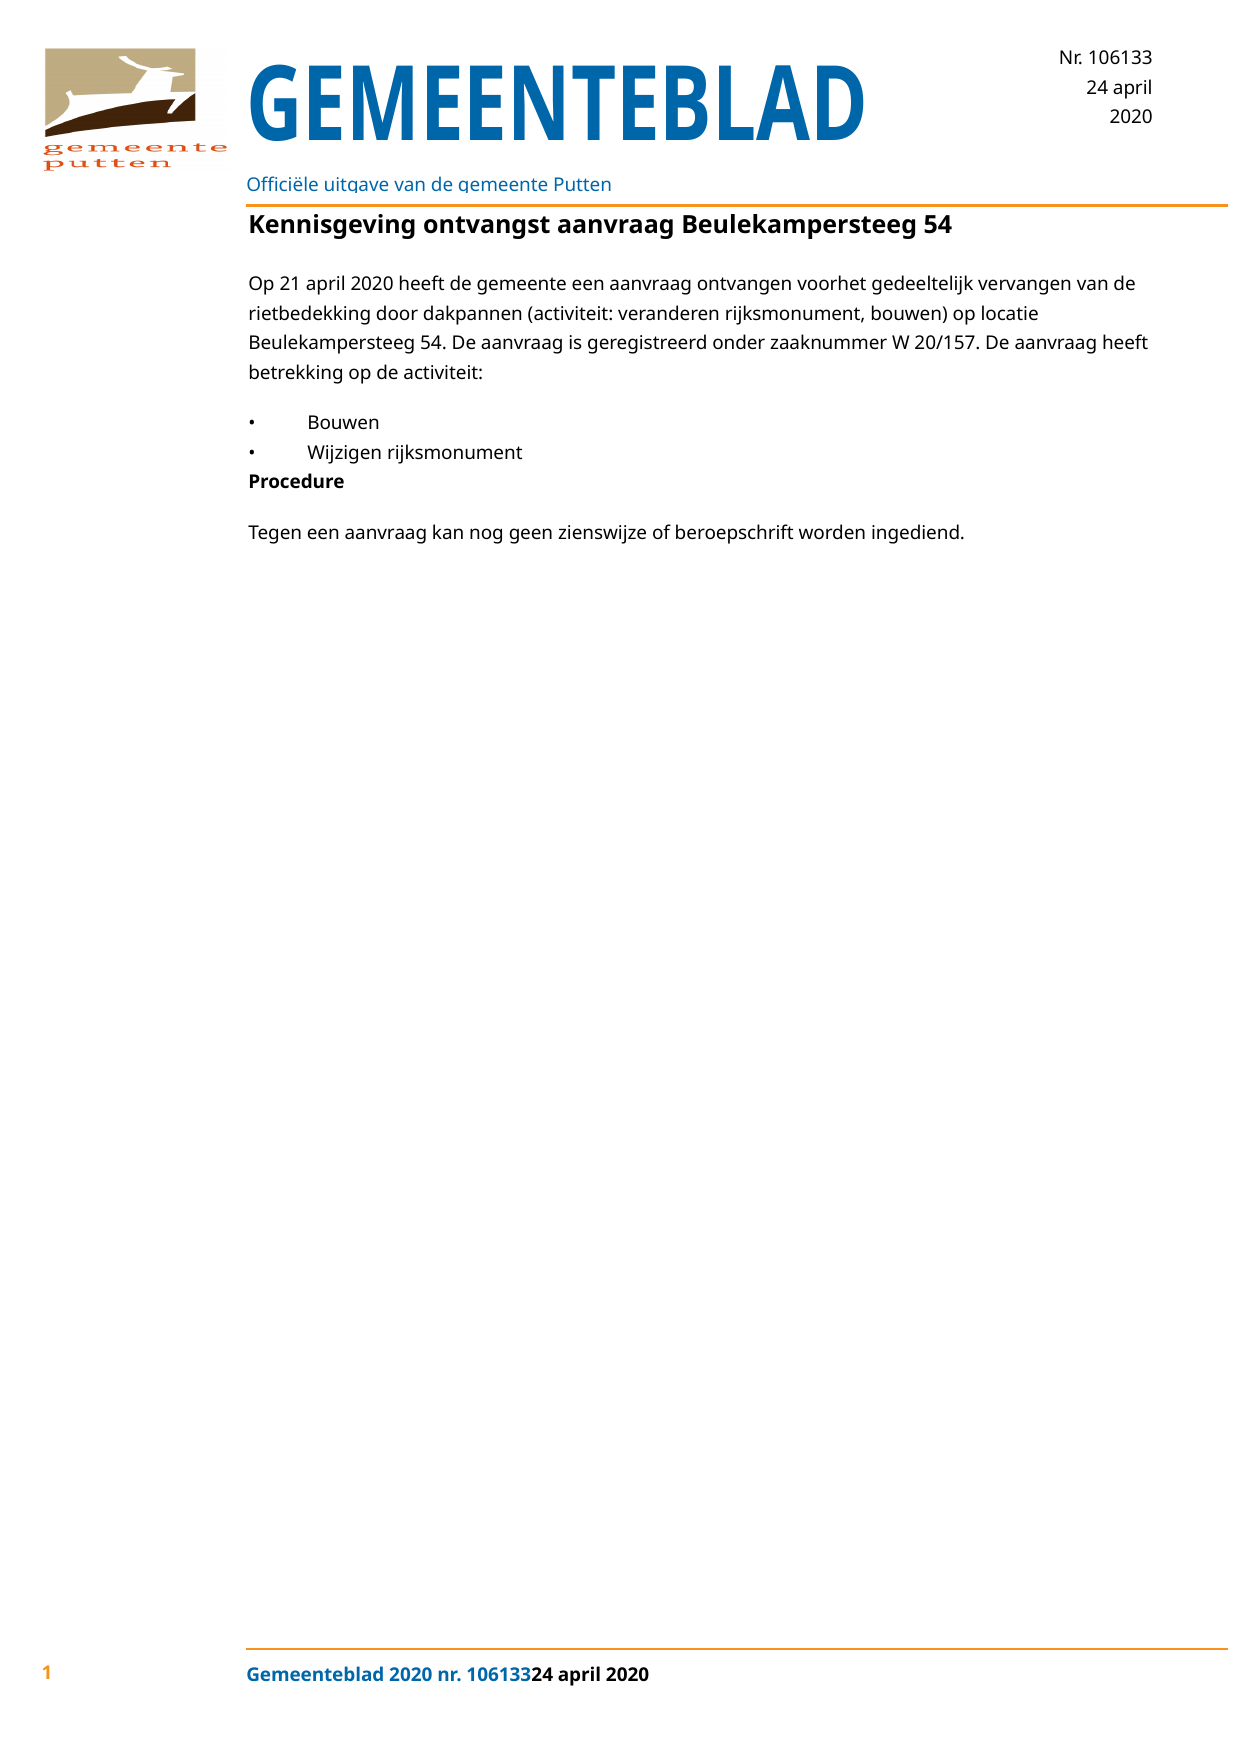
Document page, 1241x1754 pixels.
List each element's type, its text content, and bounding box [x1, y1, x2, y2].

text Kennisgeving ontvangst aanvraag Beulekampersteeg 54 [248, 207, 1152, 241]
text Procedure [248, 469, 1152, 494]
picture [41, 47, 231, 172]
text Tegen een aanvraag kan nog geen zienswijze of beroepschrift worden ingediend. [248, 519, 1152, 545]
text Op 21 april 2020 heeft de gemeente een aanvraag ontvangen voorhet gedeeltelijk vervangen van de rietbedekking door dakpannen (activiteit: veranderen rijksmonument, bouwen) op locatie Beulekampersteeg 54. De aanvraag is geregistreerd onder zaaknummer W 20/157. De aanvraag heeft betrekking op de activiteit: [248, 270, 1152, 385]
list Bouwen [248, 409, 1152, 435]
list Wijzigen rijksmonument [248, 439, 1152, 465]
